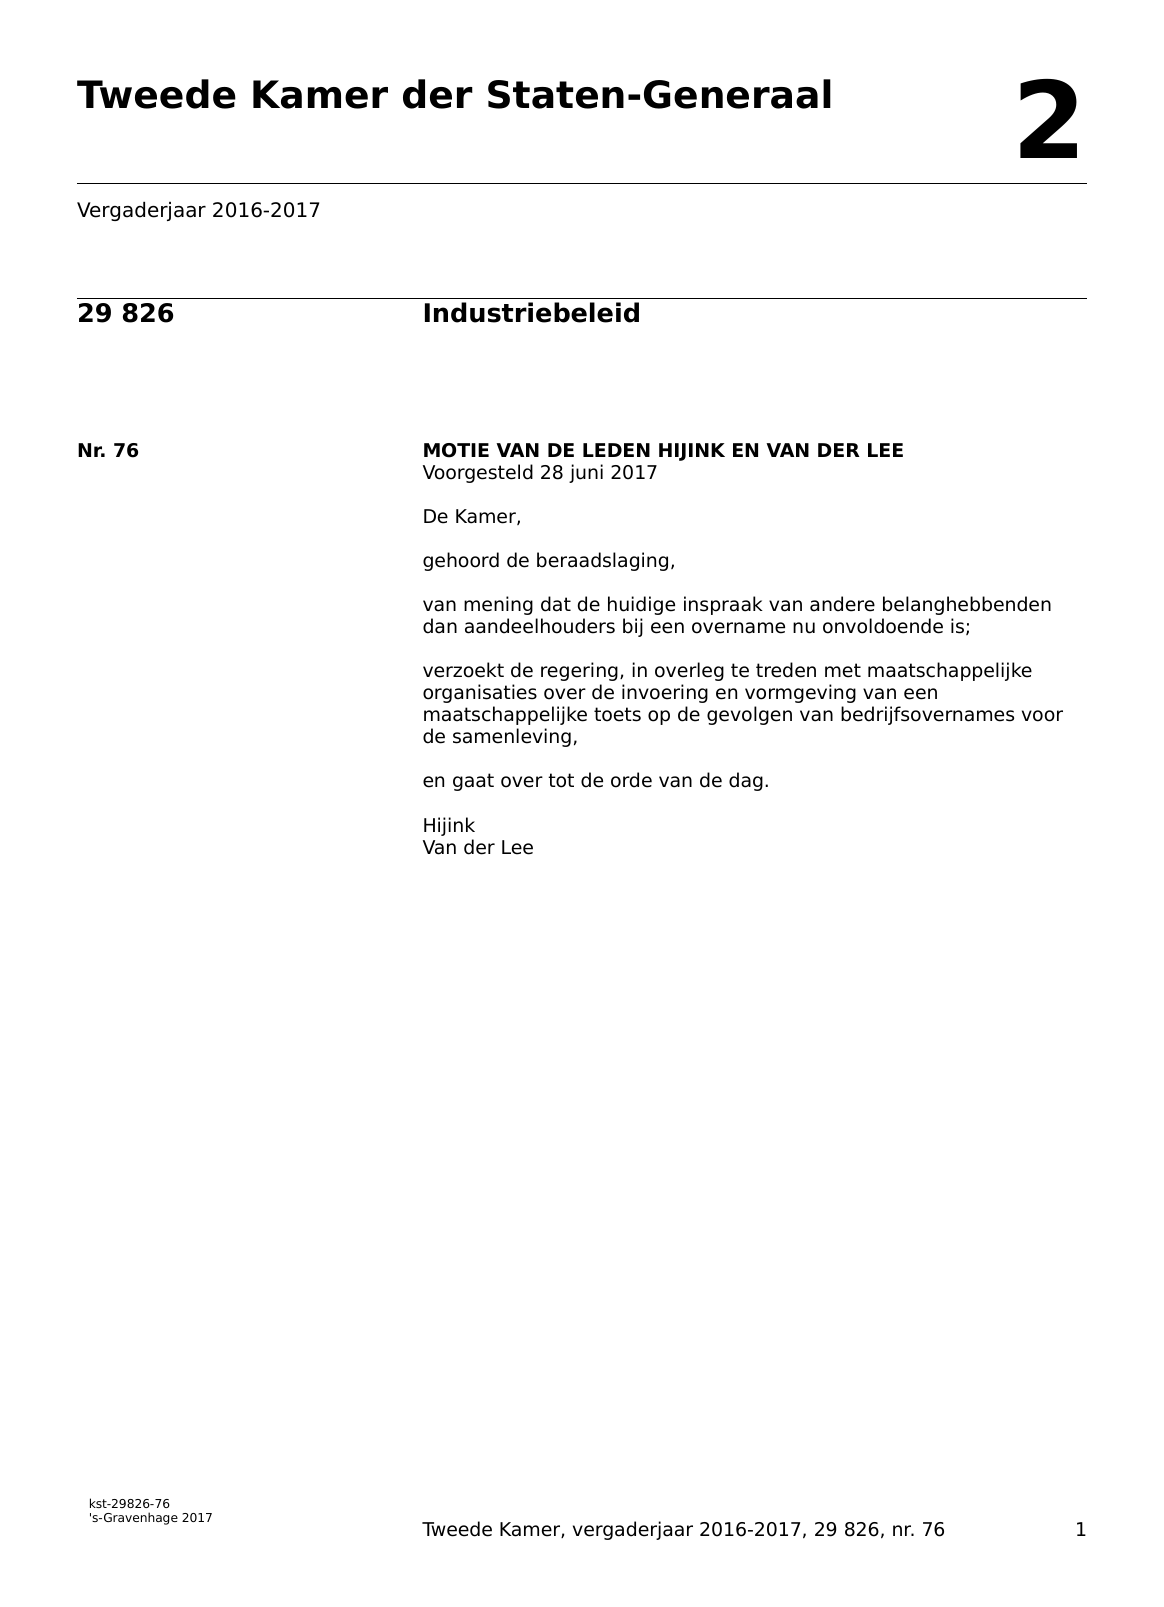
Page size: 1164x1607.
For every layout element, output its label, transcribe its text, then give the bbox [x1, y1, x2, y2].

table_cell Vergaderjaar 2016-2017 [77, 184, 1087, 298]
text Hijink [422, 814, 1087, 837]
table_header 2 [886, 59, 1087, 183]
text 's-Gravenhage 2017 [88, 1511, 323, 1525]
text De Kamer, [422, 506, 1087, 528]
subtitle 29 826 Industriebeleid [77, 299, 1087, 329]
text Voorgesteld 28 juni 2017 [422, 462, 1087, 484]
text gehoord de beraadslaging, [422, 550, 1087, 572]
subtitle Nr. 76 MOTIE VAN DE LEDEN HIJINK EN VAN DER LEE [77, 440, 1087, 462]
text kst-29826-76 [88, 1497, 323, 1511]
text en gaat over tot de orde van de dag. [422, 770, 1087, 792]
text Van der Lee [422, 837, 1087, 858]
text verzoekt de regering, in overleg te treden met maatschappelijke organisaties over de invoering en vormgeving van een maatschappelijke toets op de gevolgen van bedrijfsovernames voor de samenleving, [422, 660, 1087, 748]
text van mening dat de huidige inspraak van andere belanghebbenden dan aandeelhouders bij een overname nu onvoldoende is; [422, 594, 1087, 638]
table_header Tweede Kamer der Staten-Generaal [77, 59, 886, 183]
